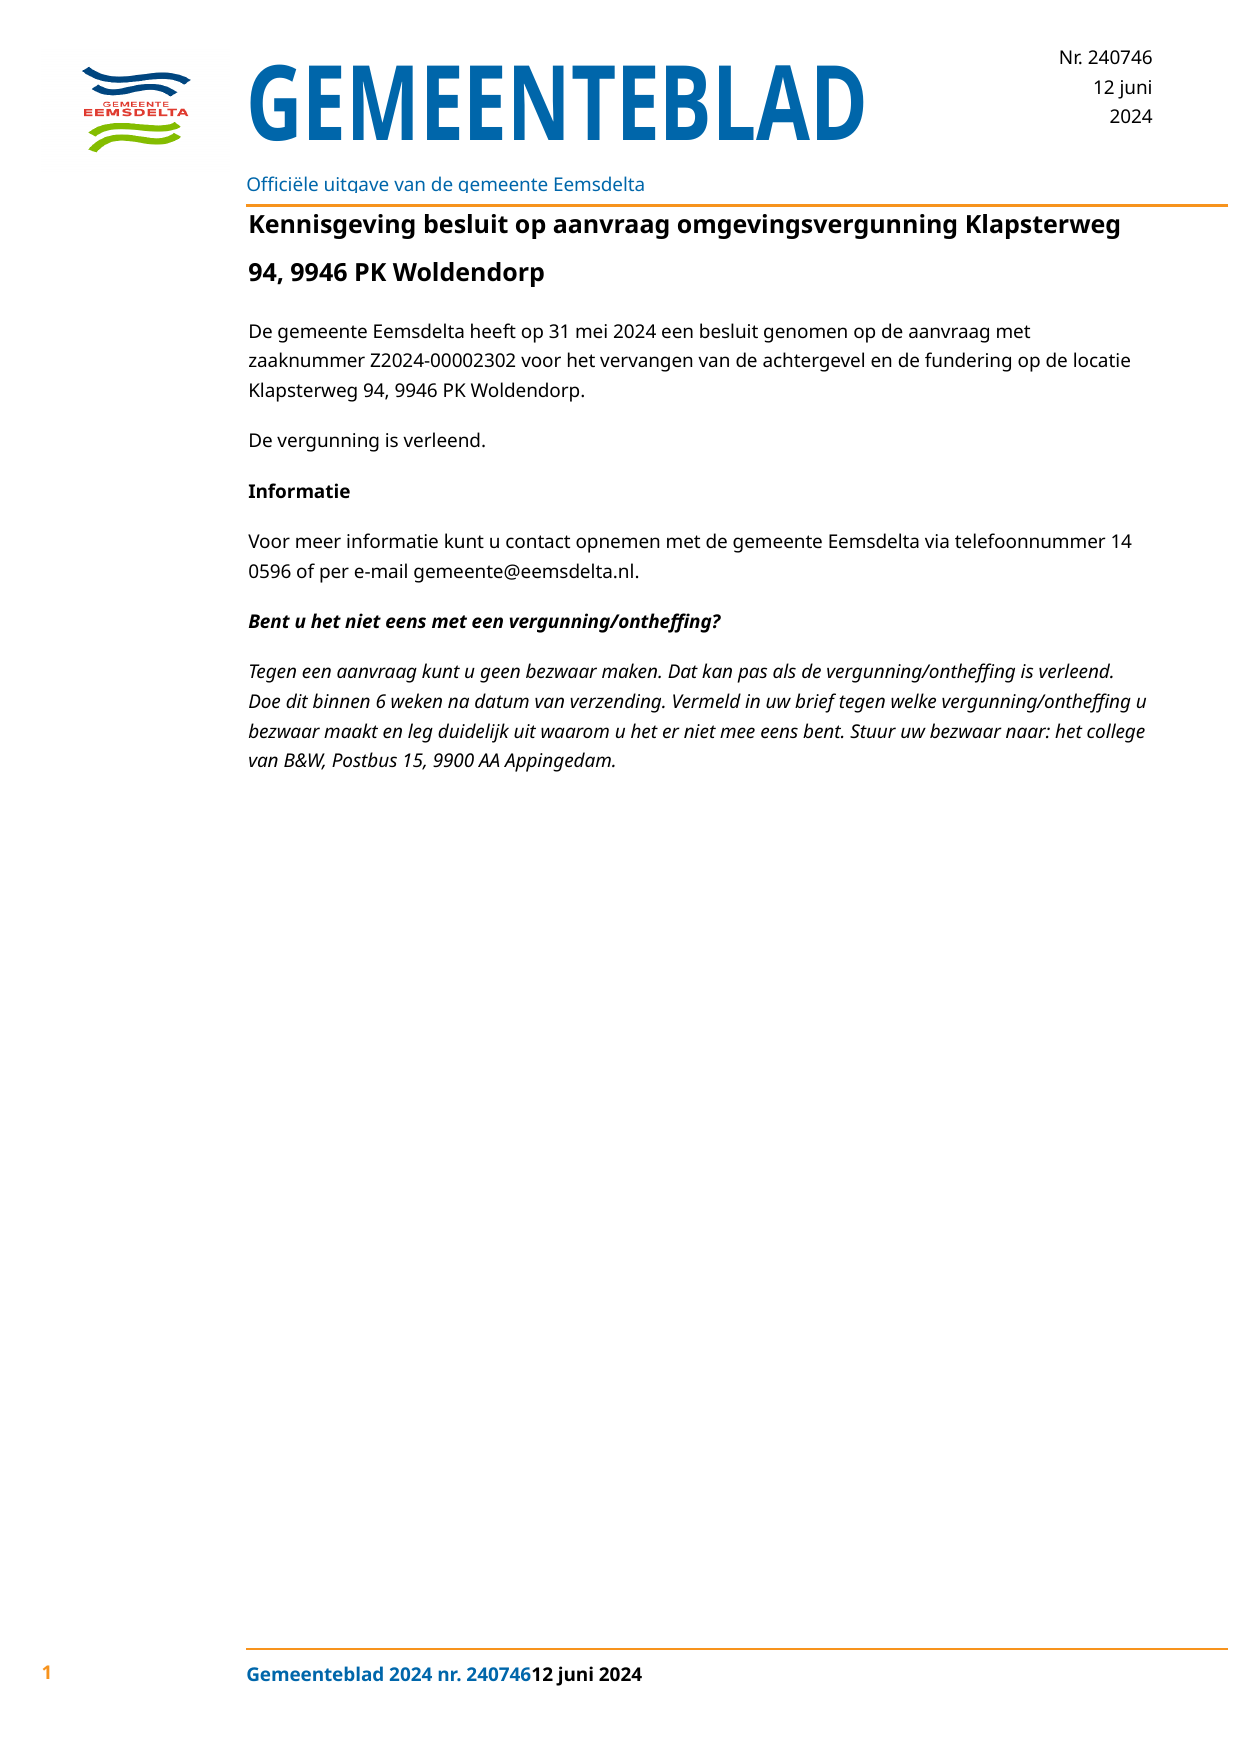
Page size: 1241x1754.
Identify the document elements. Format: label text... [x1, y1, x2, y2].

picture [41, 47, 231, 172]
text Voor meer informatie kunt u contact opnemen met de gemeente Eemsdelta via telefoonnummer 14 0596 of per e-mail gemeente@eemsdelta.nl. [248, 528, 1152, 584]
text Bent u het niet eens met een vergunning/ontheffing? [248, 608, 1152, 634]
text De vergunning is verleend. [248, 427, 1152, 453]
text Informatie [248, 478, 1152, 504]
text Tegen een aanvraag kunt u geen bezwaar maken. Dat kan pas als de vergunning/ontheffing is verleend. Doe dit binnen 6 weken na datum van verzending. Vermeld in uw brief tegen welke vergunning/ontheffing u bezwaar maakt en leg duidelijk uit waarom u het er niet mee eens bent. Stuur uw bezwaar naar: het college van B&W, Postbus 15, 9900 AA Appingedam. [248, 659, 1152, 773]
text Kennisgeving besluit op aanvraag omgevingsvergunning Klapsterweg 94, 9946 PK Woldendorp [248, 207, 1152, 288]
text De gemeente Eemsdelta heeft op 31 mei 2024 een besluit genomen op de aanvraag met zaaknummer Z2024-00002302 voor het vervangen van de achtergevel en de fundering op de locatie Klapsterweg 94, 9946 PK Woldendorp. [248, 318, 1152, 403]
